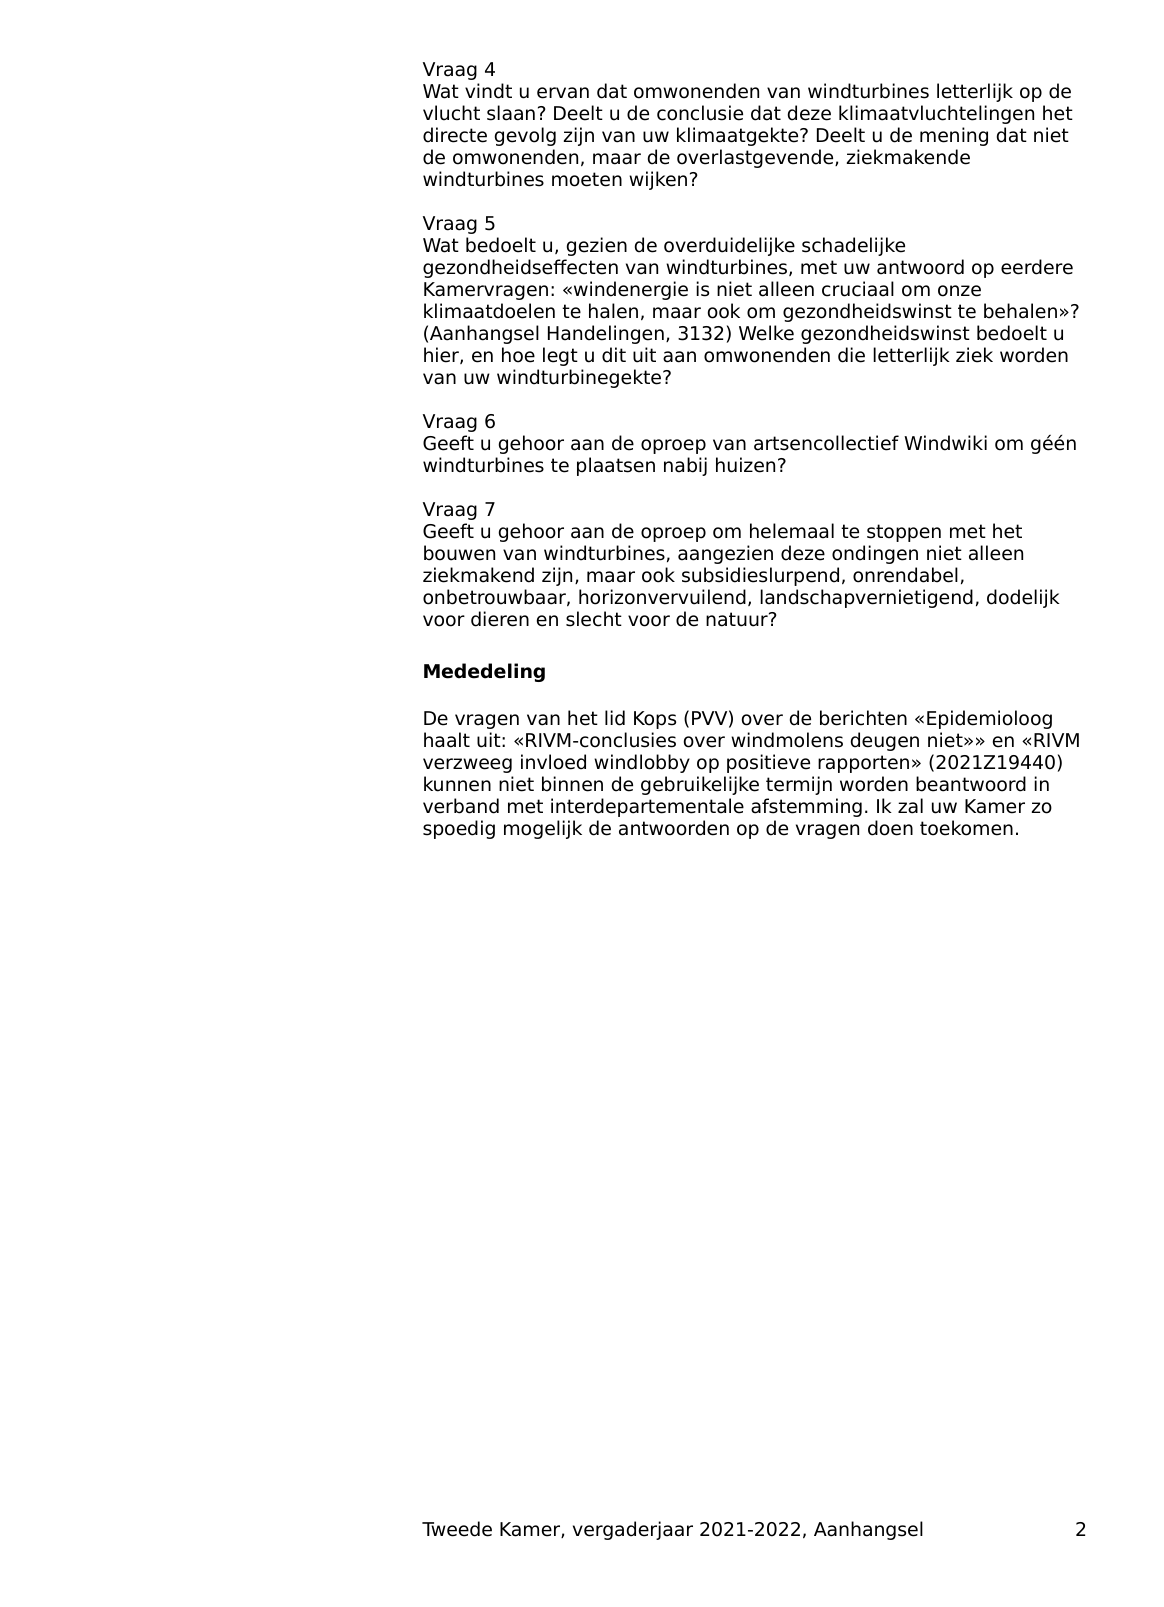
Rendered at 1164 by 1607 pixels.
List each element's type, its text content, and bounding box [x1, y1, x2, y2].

text De vragen van het lid Kops (PVV) over de berichten «Epidemioloog haalt uit: «RIVM-conclusies over windmolens deugen niet»» en «RIVM verzweeg invloed windlobby op positieve rapporten» (2021Z19440) kunnen niet binnen de gebruikelijke termijn worden beantwoord in verband met interdepartementale afstemming. Ik zal uw Kamer zo spoedig mogelijk de antwoorden op de vragen doen toekomen. [422, 708, 1087, 840]
text Wat bedoelt u, gezien de overduidelijke schadelijke gezondheidseffecten van windturbines, met uw antwoord op eerdere Kamervragen: «windenergie is niet alleen cruciaal om onze klimaatdoelen te halen, maar ook om gezondheidswinst te behalen»? (Aanhangsel Handelingen, 3132) Welke gezondheidswinst bedoelt u hier, en hoe legt u dit uit aan omwonenden die letterlijk ziek worden van uw windturbinegekte? [422, 235, 1087, 389]
text Geeft u gehoor aan de oproep van artsencollectief Windwiki om géén windturbines te plaatsen nabij huizen? [422, 433, 1087, 477]
subtitle Mededeling [422, 661, 1087, 683]
text Wat vindt u ervan dat omwonenden van windturbines letterlijk op de vlucht slaan? Deelt u de conclusie dat deze klimaatvluchtelingen het directe gevolg zijn van uw klimaatgekte? Deelt u de mening dat niet de omwonenden, maar de overlastgevende, ziekmakende windturbines moeten wijken? [422, 81, 1087, 191]
text Geeft u gehoor aan de oproep om helemaal te stoppen met het bouwen van windturbines, aangezien deze ondingen niet alleen ziekmakend zijn, maar ook subsidieslurpend, onrendabel, onbetrouwbaar, horizonvervuilend, landschapvernietigend, dodelijk voor dieren en slecht voor de natuur? [422, 521, 1087, 631]
text Vraag 5 [422, 213, 1087, 235]
text Vraag 6 [422, 411, 1087, 433]
text Vraag 4 [422, 59, 1087, 81]
text Vraag 7 [422, 499, 1087, 521]
